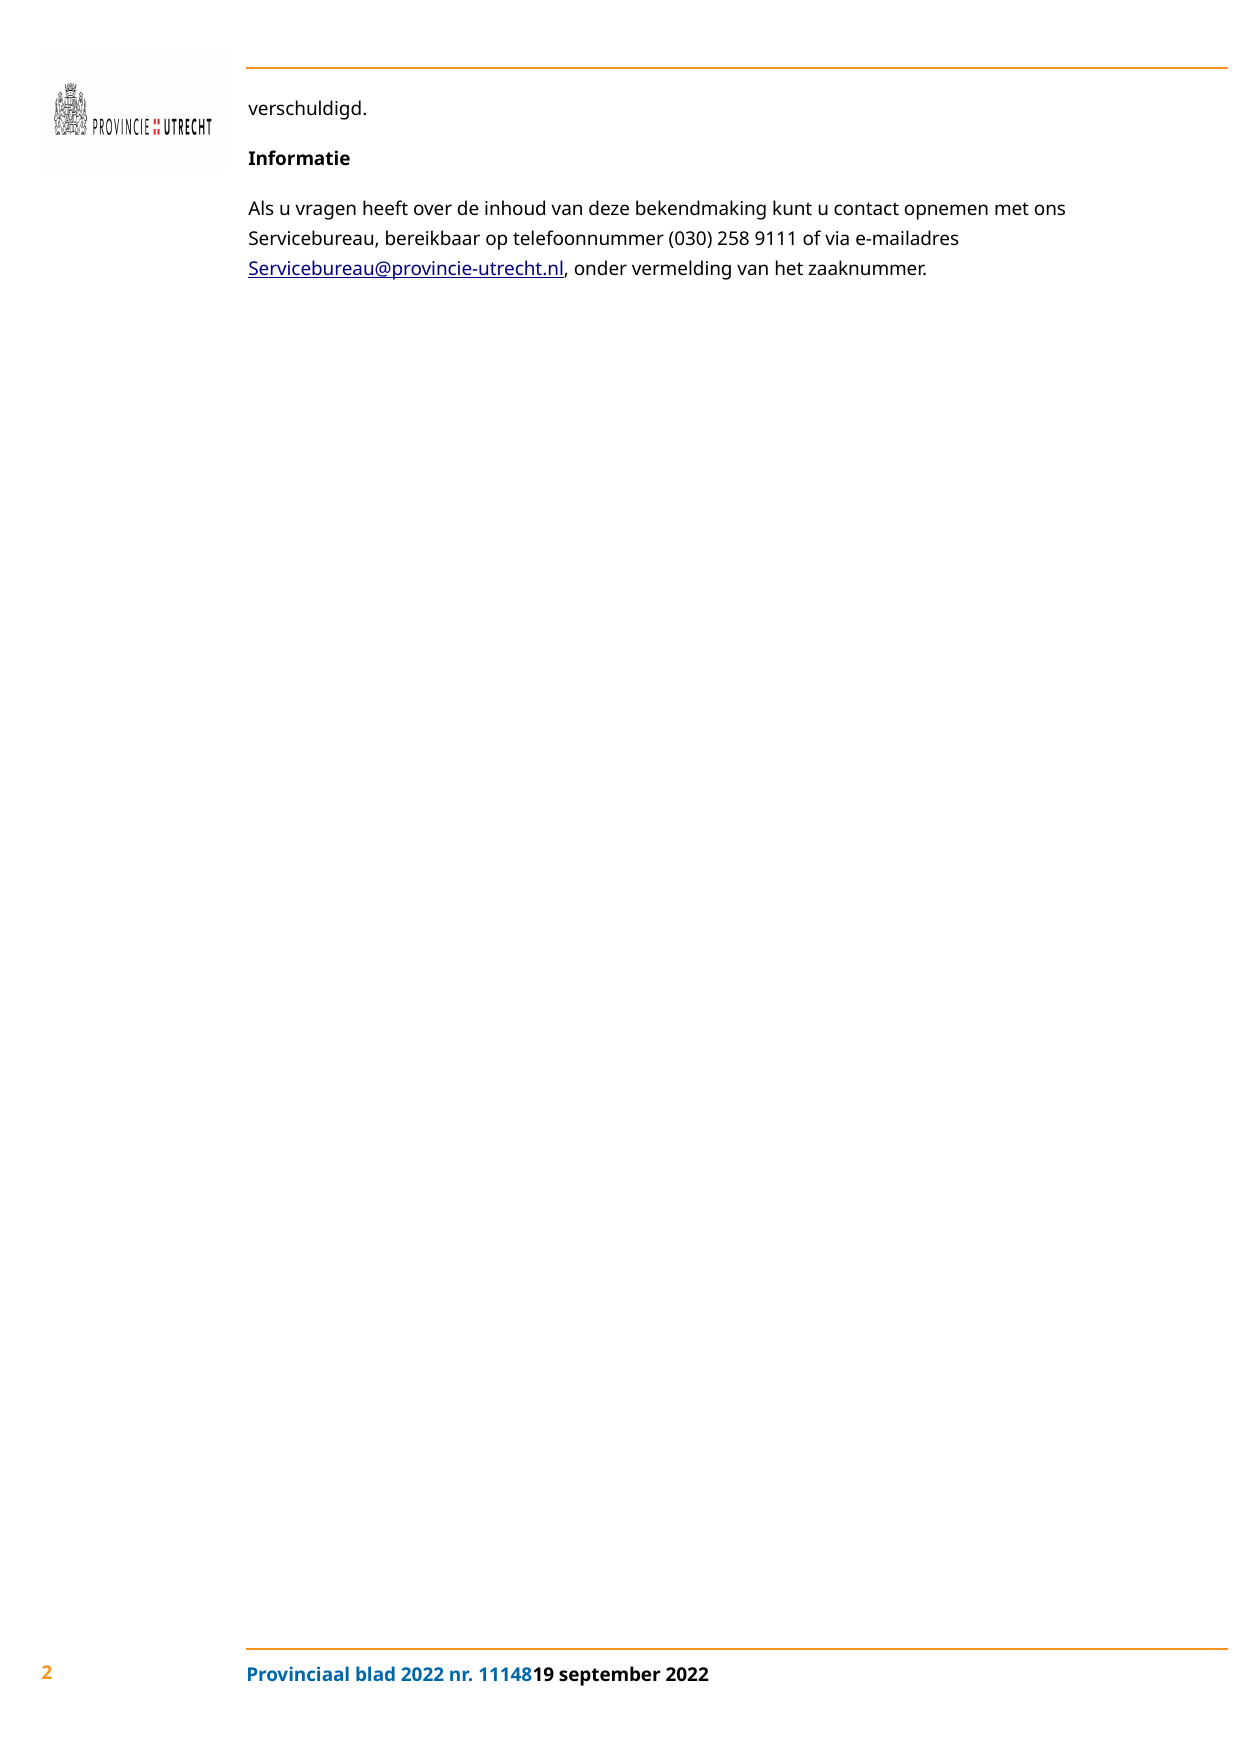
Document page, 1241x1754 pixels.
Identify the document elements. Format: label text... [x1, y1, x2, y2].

text Informatie [248, 145, 1152, 171]
text verschuldigd. [248, 95, 1152, 121]
text Als u vragen heeft over de inhoud van deze bekendmaking kunt u contact opnemen met ons Servicebureau, bereikbaar op telefoonnummer (030) 258 9111 of via e-mailadres Servicebureau@provincie-utrecht.nl, onder vermelding van het zaaknummer. [248, 196, 1152, 281]
picture [41, 47, 231, 172]
